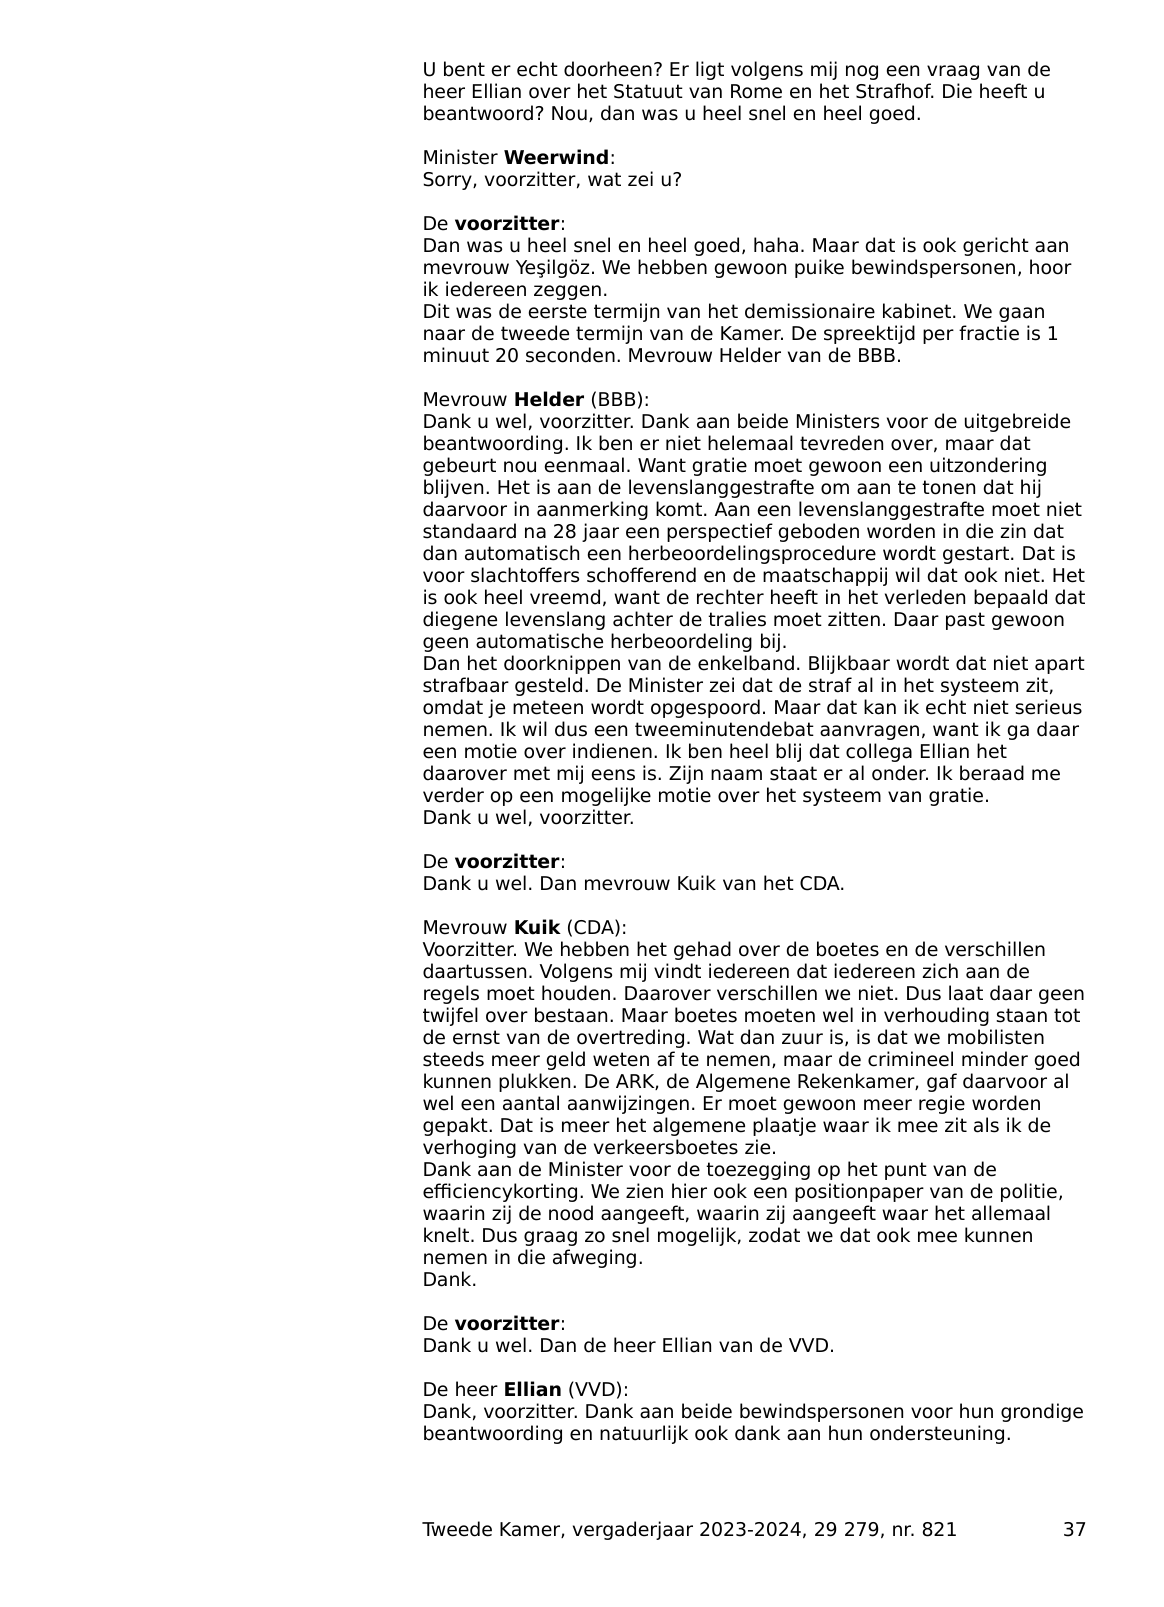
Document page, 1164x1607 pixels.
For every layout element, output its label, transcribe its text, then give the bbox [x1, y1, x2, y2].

text Dan het doorknippen van de enkelband. Blijkbaar wordt dat niet apart strafbaar gesteld. De Minister zei dat de straf al in het systeem zit, omdat je meteen wordt opgespoord. Maar dat kan ik echt niet serieus nemen. Ik wil dus een tweeminutendebat aanvragen, want ik ga daar een motie over indienen. Ik ben heel blij dat collega Ellian het daarover met mij eens is. Zijn naam staat er al onder. Ik beraad me verder op een mogelijke motie over het systeem van gratie. [422, 653, 1087, 807]
text Dank aan de Minister voor de toezegging op het punt van de efficiencykorting. We zien hier ook een positionpaper van de politie, waarin zij de nood aangeeft, waarin zij aangeeft waar het allemaal knelt. Dus graag zo snel mogelijk, zodat we dat ook mee kunnen nemen in die afweging. [422, 1159, 1087, 1269]
text Dank. [422, 1269, 1087, 1291]
text Dank u wel, voorzitter. Dank aan beide Ministers voor de uitgebreide beantwoording. Ik ben er niet helemaal tevreden over, maar dat gebeurt nou eenmaal. Want gratie moet gewoon een uitzondering blijven. Het is aan de levenslanggestrafte om aan te tonen dat hij daarvoor in aanmerking komt. Aan een levenslanggestrafte moet niet standaard na 28 jaar een perspectief geboden worden in die zin dat dan automatisch een herbeoordelingsprocedure wordt gestart. Dat is voor slachtoffers schofferend en de maatschappij wil dat ook niet. Het is ook heel vreemd, want de rechter heeft in het verleden bepaald dat diegene levenslang achter de tralies moet zitten. Daar past gewoon geen automatische herbeoordeling bij. [422, 411, 1087, 653]
text Minister Weerwind: [422, 147, 1087, 169]
text Dank u wel. Dan mevrouw Kuik van het CDA. [422, 873, 1087, 895]
text Voorzitter. We hebben het gehad over de boetes en de verschillen daartussen. Volgens mij vindt iedereen dat iedereen zich aan de regels moet houden. Daarover verschillen we niet. Dus laat daar geen twijfel over bestaan. Maar boetes moeten wel in verhouding staan tot de ernst van de overtreding. Wat dan zuur is, is dat we mobilisten steeds meer geld weten af te nemen, maar de crimineel minder goed kunnen plukken. De ARK, de Algemene Rekenkamer, gaf daarvoor al wel een aantal aanwijzingen. Er moet gewoon meer regie worden gepakt. Dat is meer het algemene plaatje waar ik mee zit als ik de verhoging van de verkeersboetes zie. [422, 939, 1087, 1159]
text Mevrouw Helder (BBB): [422, 389, 1087, 411]
text Dan was u heel snel en heel goed, haha. Maar dat is ook gericht aan mevrouw Yeşilgöz. We hebben gewoon puike bewindspersonen, hoor ik iedereen zeggen. [422, 235, 1087, 301]
text De voorzitter: [422, 213, 1087, 235]
text Sorry, voorzitter, wat zei u? [422, 169, 1087, 191]
text Mevrouw Kuik (CDA): [422, 917, 1087, 939]
text Dank, voorzitter. Dank aan beide bewindspersonen voor hun grondige beantwoording en natuurlijk ook dank aan hun ondersteuning. [422, 1401, 1087, 1445]
text Dit was de eerste termijn van het demissionaire kabinet. We gaan naar de tweede termijn van de Kamer. De spreektijd per fractie is 1 minuut 20 seconden. Mevrouw Helder van de BBB. [422, 301, 1087, 367]
text Dank u wel. Dan de heer Ellian van de VVD. [422, 1335, 1087, 1357]
text U bent er echt doorheen? Er ligt volgens mij nog een vraag van de heer Ellian over het Statuut van Rome en het Strafhof. Die heeft u beantwoord? Nou, dan was u heel snel en heel goed. [422, 59, 1087, 125]
text De voorzitter: [422, 1313, 1087, 1335]
text De heer Ellian (VVD): [422, 1379, 1087, 1401]
text Dank u wel, voorzitter. [422, 807, 1087, 829]
text De voorzitter: [422, 851, 1087, 873]
